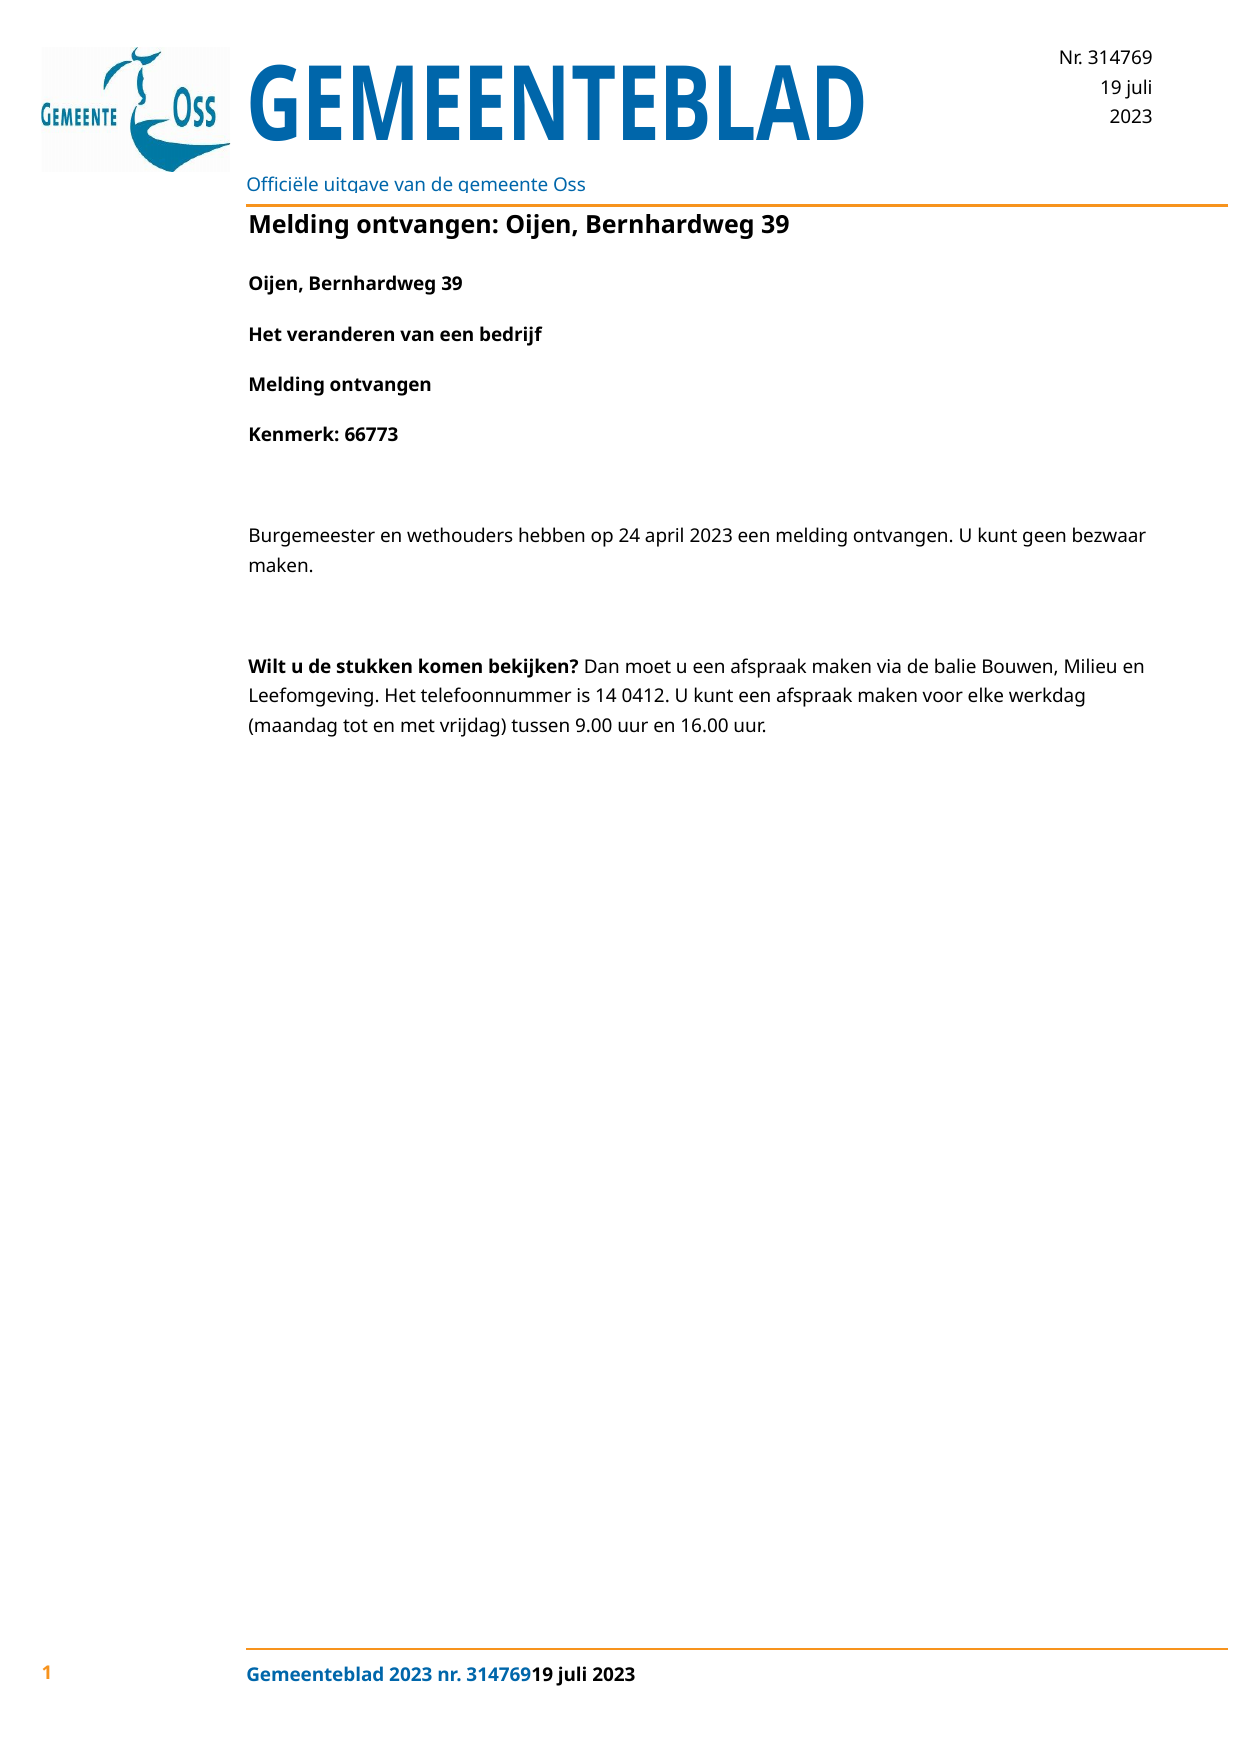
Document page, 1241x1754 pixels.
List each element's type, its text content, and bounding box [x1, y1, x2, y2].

text Burgemeester en wethouders hebben op 24 april 2023 een melding ontvangen. U kunt geen bezwaar maken. [248, 522, 1152, 578]
text Het veranderen van een bedrijf [248, 321, 1152, 346]
text Melding ontvangen: Oijen, Bernhardweg 39 [248, 207, 1152, 241]
text Wilt u de stukken komen bekijken? Dan moet u een afspraak maken via de balie Bouwen, Milieu en Leefomgeving. Het telefoonnummer is 14 0412. U kunt een afspraak maken voor elke werkdag (maandag tot en met vrijdag) tussen 9.00 uur en 16.00 uur. [248, 653, 1152, 738]
text Melding ontvangen [248, 371, 1152, 397]
text Oijen, Bernhardweg 39 [248, 270, 1152, 296]
text Kenmerk: 66773 [248, 422, 1152, 447]
picture [41, 47, 231, 172]
